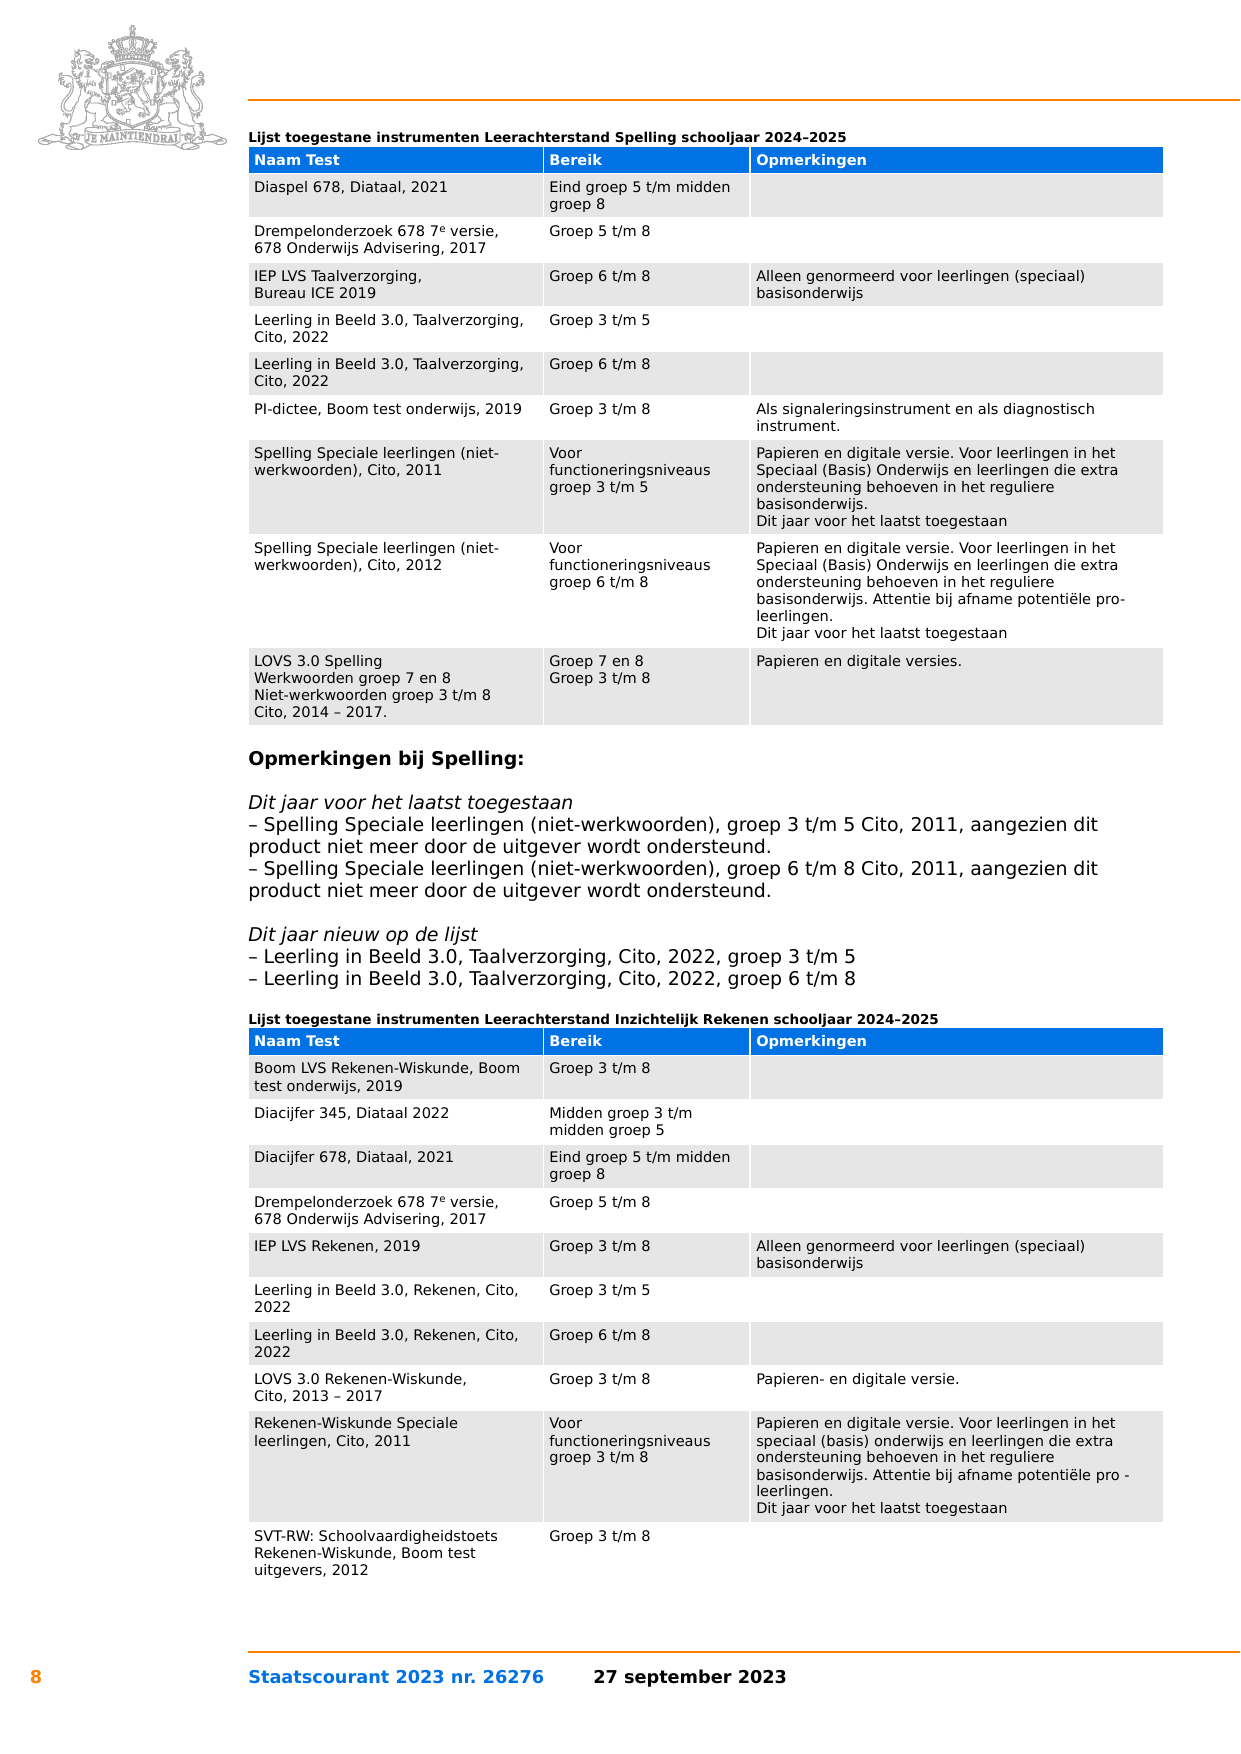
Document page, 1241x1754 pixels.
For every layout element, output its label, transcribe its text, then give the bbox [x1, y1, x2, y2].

table_cell IEP LVS Rekenen, 2019 [249, 1233, 543, 1277]
table_cell Papieren- en digitale versie. [751, 1366, 1163, 1410]
table_cell [751, 1145, 1163, 1188]
table_cell Eind groep 5 t/m midden groep 8 [544, 1145, 749, 1188]
table_cell Voor functioneringsniveaus groep 6 t/m 8 [544, 536, 749, 647]
table_cell SVT-RW: Schoolvaardigheidstoets Rekenen-Wiskunde, Boom test uitgevers, 2012 [249, 1523, 543, 1583]
table_cell Groep 3 t/m 8 [544, 1366, 749, 1410]
table_cell [751, 1189, 1163, 1232]
table_cell Opmerkingen [751, 147, 1163, 173]
table_cell Groep 3 t/m 8 [544, 1233, 749, 1277]
table_cell Groep 3 t/m 8 [544, 396, 749, 439]
table_cell Papieren en digitale versies. [751, 648, 1163, 725]
table_cell Opmerkingen [751, 1028, 1163, 1055]
table_header Lijst toegestane instrumenten Leerachterstand Inzichtelijk Rekenen schooljaar 2024–2025 [248, 1012, 1163, 1027]
table_cell Naam Test [249, 1028, 543, 1055]
table_cell [751, 1056, 1163, 1099]
table_cell Papieren en digitale versie. Voor leerlingen in het speciaal (basis) onderwijs en leerlingen die extra ondersteuning behoeven in het reguliere basisonderwijs. Attentie bij afname potentiële pro -leerlingen. Dit jaar voor het laatst toegestaan [751, 1411, 1163, 1522]
table_cell Diacijfer 345, Diataal 2022 [249, 1100, 543, 1143]
table_cell LOVS 3.0 Rekenen-Wiskunde, Cito, 2013 – 2017 [249, 1366, 543, 1410]
table_cell Papieren en digitale versie. Voor leerlingen in het Speciaal (Basis) Onderwijs en leerlingen die extra ondersteuning behoeven in het reguliere basisonderwijs. Dit jaar voor het laatst toegestaan [751, 440, 1163, 534]
table_cell [751, 307, 1163, 351]
text Opmerkingen bij Spelling: [248, 748, 1163, 770]
subtitle Dit jaar nieuw op de lijst [248, 924, 1163, 946]
table_cell Leerling in Beeld 3.0, Rekenen, Cito, 2022 [249, 1322, 543, 1365]
table_cell Naam Test [249, 147, 543, 173]
subtitle Dit jaar voor het laatst toegestaan [248, 792, 1163, 814]
table_cell Eind groep 5 t/m midden groep 8 [544, 174, 749, 217]
table_cell Papieren en digitale versie. Voor leerlingen in het Speciaal (Basis) Onderwijs en leerlingen die extra ondersteuning behoeven in het reguliere basisonderwijs. Attentie bij afname potentiële pro-leerlingen. Dit jaar voor het laatst toegestaan [751, 536, 1163, 647]
table_cell Spelling Speciale leerlingen (niet-werkwoorden), Cito, 2012 [249, 536, 543, 647]
table_cell Bereik [544, 1028, 749, 1055]
table_cell Midden groep 3 t/m midden groep 5 [544, 1100, 749, 1143]
table_cell Groep 6 t/m 8 [544, 1322, 749, 1365]
table_cell Groep 3 t/m 5 [544, 307, 749, 351]
table_cell Leerling in Beeld 3.0, Taalverzorging, Cito, 2022 [249, 352, 543, 395]
table_cell Rekenen-Wiskunde Speciale leerlingen, Cito, 2011 [249, 1411, 543, 1522]
table_cell [751, 219, 1163, 262]
table_cell LOVS 3.0 Spelling Werkwoorden groep 7 en 8 Niet-werkwoorden groep 3 t/m 8 Cito, 2014 – 2017. [249, 648, 543, 725]
table_cell Alleen genormeerd voor leerlingen (speciaal) basisonderwijs [751, 1233, 1163, 1277]
table_cell Als signaleringsinstrument en als diagnostisch instrument. [751, 396, 1163, 439]
table_cell [751, 352, 1163, 395]
table_cell Alleen genormeerd voor leerlingen (speciaal) basisonderwijs [751, 263, 1163, 306]
table_cell [751, 1278, 1163, 1321]
table_cell Voor functioneringsniveaus groep 3 t/m 5 [544, 440, 749, 534]
picture [38, 25, 227, 150]
table_cell Drempelonderzoek 678 7e versie, 678 Onderwijs Advisering, 2017 [249, 219, 543, 262]
text – Spelling Speciale leerlingen (niet-werkwoorden), groep 6 t/m 8 Cito, 2011, aangezien dit product niet meer door de uitgever wordt ondersteund. [248, 858, 1163, 902]
table_cell Diacijfer 678, Diataal, 2021 [249, 1145, 543, 1188]
text – Leerling in Beeld 3.0, Taalverzorging, Cito, 2022, groep 6 t/m 8 [248, 968, 1163, 990]
table_cell Voor functioneringsniveaus groep 3 t/m 8 [544, 1411, 749, 1522]
table_cell Drempelonderzoek 678 7e versie, 678 Onderwijs Advisering, 2017 [249, 1189, 543, 1232]
table_cell Leerling in Beeld 3.0, Taalverzorging, Cito, 2022 [249, 307, 543, 351]
table_cell PI-dictee, Boom test onderwijs, 2019 [249, 396, 543, 439]
text – Leerling in Beeld 3.0, Taalverzorging, Cito, 2022, groep 3 t/m 5 [248, 946, 1163, 968]
text – Spelling Speciale leerlingen (niet-werkwoorden), groep 3 t/m 5 Cito, 2011, aangezien dit product niet meer door de uitgever wordt ondersteund. [248, 814, 1163, 858]
table_cell Bereik [544, 147, 749, 173]
table_cell Diaspel 678, Diataal, 2021 [249, 174, 543, 217]
table_cell Groep 6 t/m 8 [544, 352, 749, 395]
table_cell Groep 5 t/m 8 [544, 1189, 749, 1232]
table_cell Spelling Speciale leerlingen (niet-werkwoorden), Cito, 2011 [249, 440, 543, 534]
table_cell IEP LVS Taalverzorging, Bureau ICE 2019 [249, 263, 543, 306]
table_cell Groep 7 en 8 Groep 3 t/m 8 [544, 648, 749, 725]
table_cell Leerling in Beeld 3.0, Rekenen, Cito, 2022 [249, 1278, 543, 1321]
table_header Lijst toegestane instrumenten Leerachterstand Spelling schooljaar 2024–2025 [248, 130, 1163, 146]
table_cell [751, 174, 1163, 217]
table_cell Groep 6 t/m 8 [544, 263, 749, 306]
table_cell [751, 1100, 1163, 1143]
table_cell Groep 3 t/m 8 [544, 1056, 749, 1099]
table_cell Groep 3 t/m 5 [544, 1278, 749, 1321]
table_cell [751, 1523, 1163, 1583]
table_cell Boom LVS Rekenen-Wiskunde, Boom test onderwijs, 2019 [249, 1056, 543, 1099]
table_cell Groep 3 t/m 8 [544, 1523, 749, 1583]
table_cell [751, 1322, 1163, 1365]
table_cell Groep 5 t/m 8 [544, 219, 749, 262]
